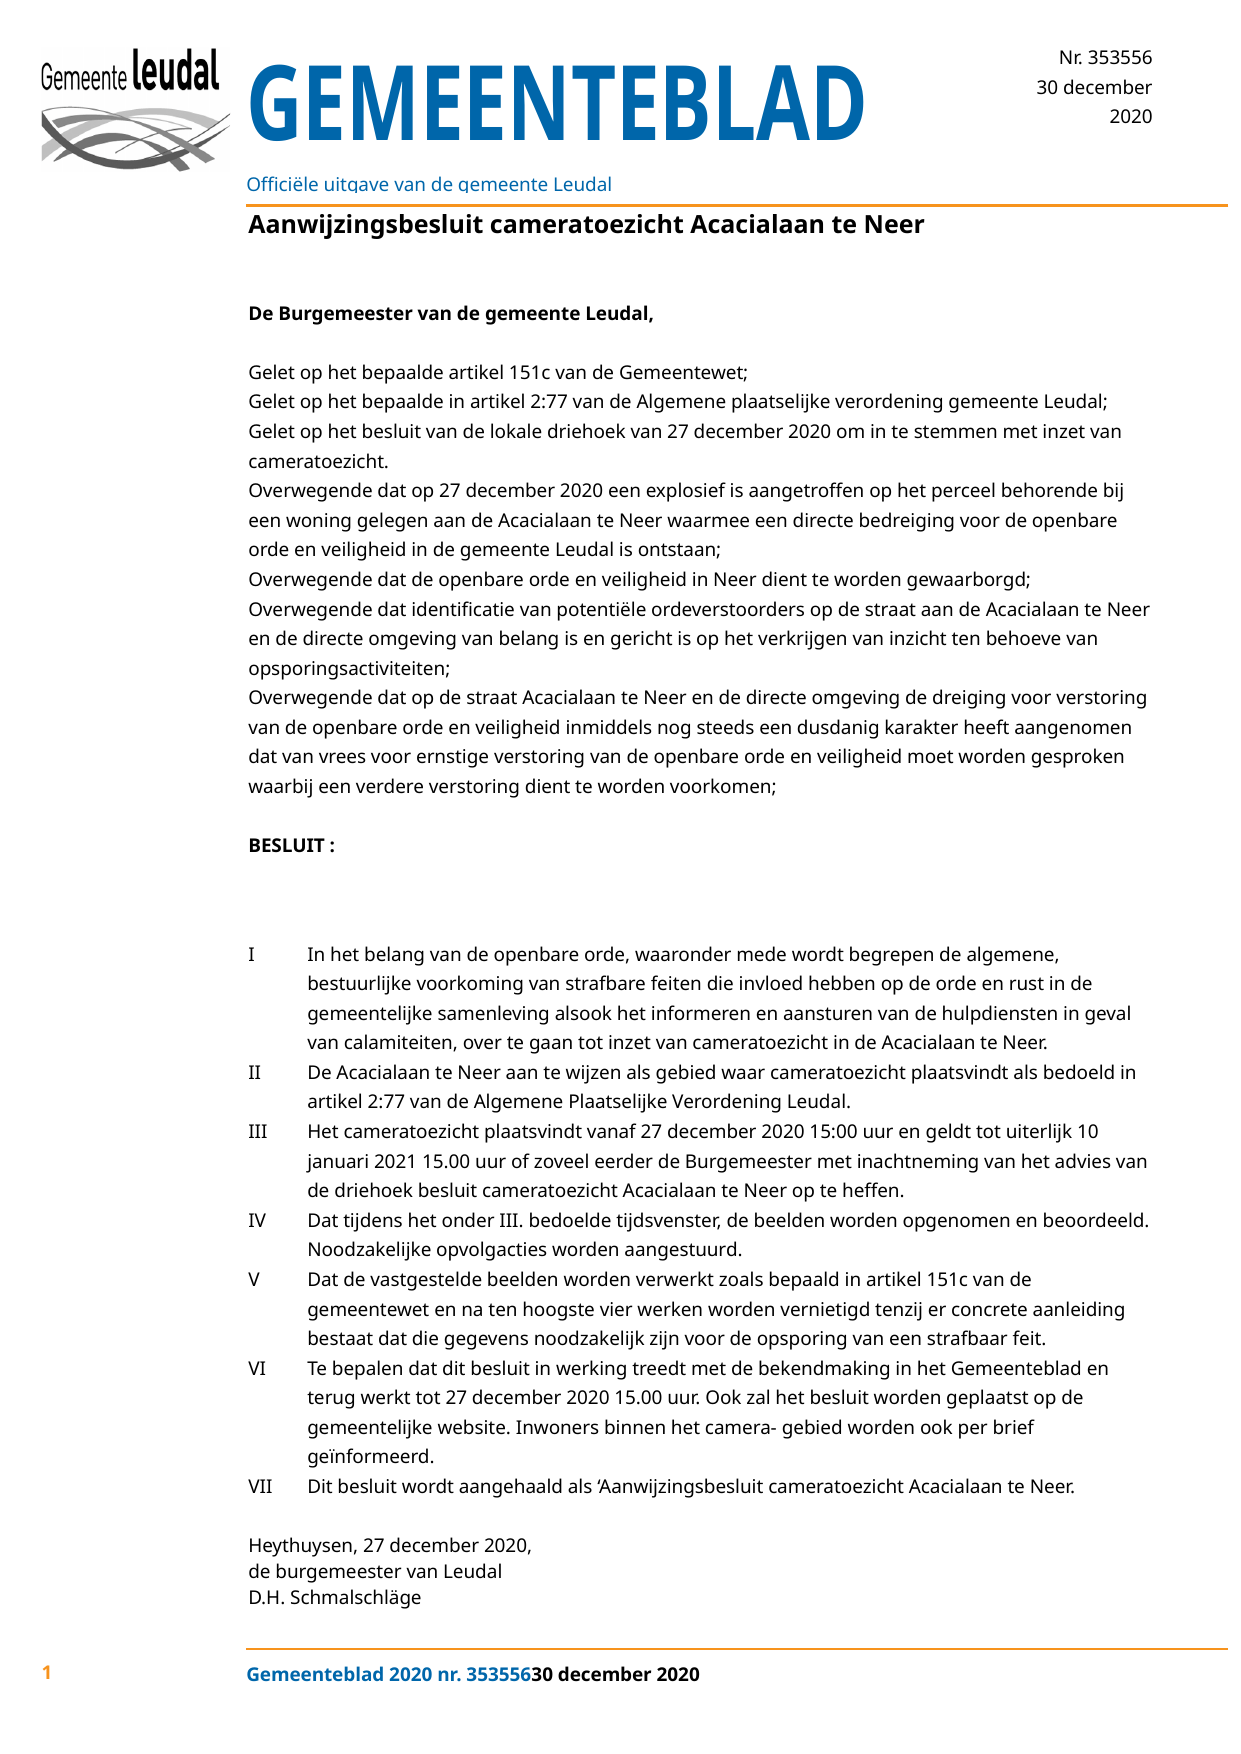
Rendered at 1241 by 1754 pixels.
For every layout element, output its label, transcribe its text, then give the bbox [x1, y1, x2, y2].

text D.H. Schmalschläge [248, 1584, 1152, 1610]
text Overwegende dat op 27 december 2020 een explosief is aangetroffen op het perceel behorende bij een woning gelegen aan de Acacialaan te Neer waarmee een directe bedreiging voor de openbare orde en veiligheid in de gemeente Leudal is ontstaan; [248, 477, 1152, 562]
text Overwegende dat de openbare orde en veiligheid in Neer dient te worden gewaarborgd; [248, 566, 1152, 592]
text De Burgemeester van de gemeente Leudal, [248, 300, 1152, 326]
text Gelet op het besluit van de lokale driehoek van 27 december 2020 om in te stemmen met inzet van cameratoezicht. [248, 418, 1152, 473]
text Gelet op het bepaalde in artikel 2:77 van de Algemene plaatselijke verordening gemeente Leudal; [248, 389, 1152, 414]
text Overwegende dat identificatie van potentiële ordeverstoorders op de straat aan de Acacialaan te Neer en de directe omgeving van belang is en gericht is op het verkrijgen van inzicht ten behoeve van opsporingsactiviteiten; [248, 596, 1152, 681]
list De Acacialaan te Neer aan te wijzen als gebied waar cameratoezicht plaatsvindt als bedoeld in artikel 2:77 van de Algemene Plaatselijke Verordening Leudal. [248, 1059, 1152, 1114]
list Het cameratoezicht plaatsvindt vanaf 27 december 2020 15:00 uur en geldt tot uiterlijk 10 januari 2021 15.00 uur of zoveel eerder de Burgemeester met inachtneming van het advies van de driehoek besluit cameratoezicht Acacialaan te Neer op te heffen. [248, 1118, 1152, 1203]
list Dat de vastgestelde beelden worden verwerkt zoals bepaald in artikel 151c van de gemeentewet en na ten hoogste vier werken worden vernietigd tenzij er concrete aanleiding bestaat dat die gegevens noodzakelijk zijn voor de opsporing van een strafbaar feit. [248, 1266, 1152, 1351]
text Overwegende dat op de straat Acacialaan te Neer en de directe omgeving de dreiging voor verstoring van de openbare orde en veiligheid inmiddels nog steeds een dusdanig karakter heeft aangenomen dat van vrees voor ernstige verstoring van de openbare orde en veiligheid moet worden gesproken waarbij een verdere verstoring dient te worden voorkomen; [248, 684, 1152, 799]
list In het belang van de openbare orde, waaronder mede wordt begrepen de algemene, bestuurlijke voorkoming van strafbare feiten die invloed hebben op de orde en rust in de gemeentelijke samenleving alsook het informeren en aansturen van de hulpdiensten in geval van calamiteiten, over te gaan tot inzet van cameratoezicht in de Acacialaan te Neer. [248, 941, 1152, 1055]
list Dat tijdens het onder III. bedoelde tijdsvenster, de beelden worden opgenomen en beoordeeld. Noodzakelijke opvolgacties worden aangestuurd. [248, 1207, 1152, 1262]
text BESLUIT : [248, 832, 1152, 858]
text Gelet op het bepaalde artikel 151c van de Gemeentewet; [248, 359, 1152, 385]
text de burgemeester van Leudal [248, 1558, 1152, 1584]
picture [41, 47, 231, 172]
list Te bepalen dat dit besluit in werking treedt met de bekendmaking in het Gemeenteblad en terug werkt tot 27 december 2020 15.00 uur. Ook zal het besluit worden geplaatst op de gemeentelijke website. Inwoners binnen het camera- gebied worden ook per brief geïnformeerd. [248, 1355, 1152, 1469]
list Dit besluit wordt aangehaald als ‘Aanwijzingsbesluit cameratoezicht Acacialaan te Neer. [248, 1473, 1152, 1499]
text Heythuysen, 27 december 2020, [248, 1532, 1152, 1558]
text Aanwijzingsbesluit cameratoezicht Acacialaan te Neer [248, 207, 1152, 241]
